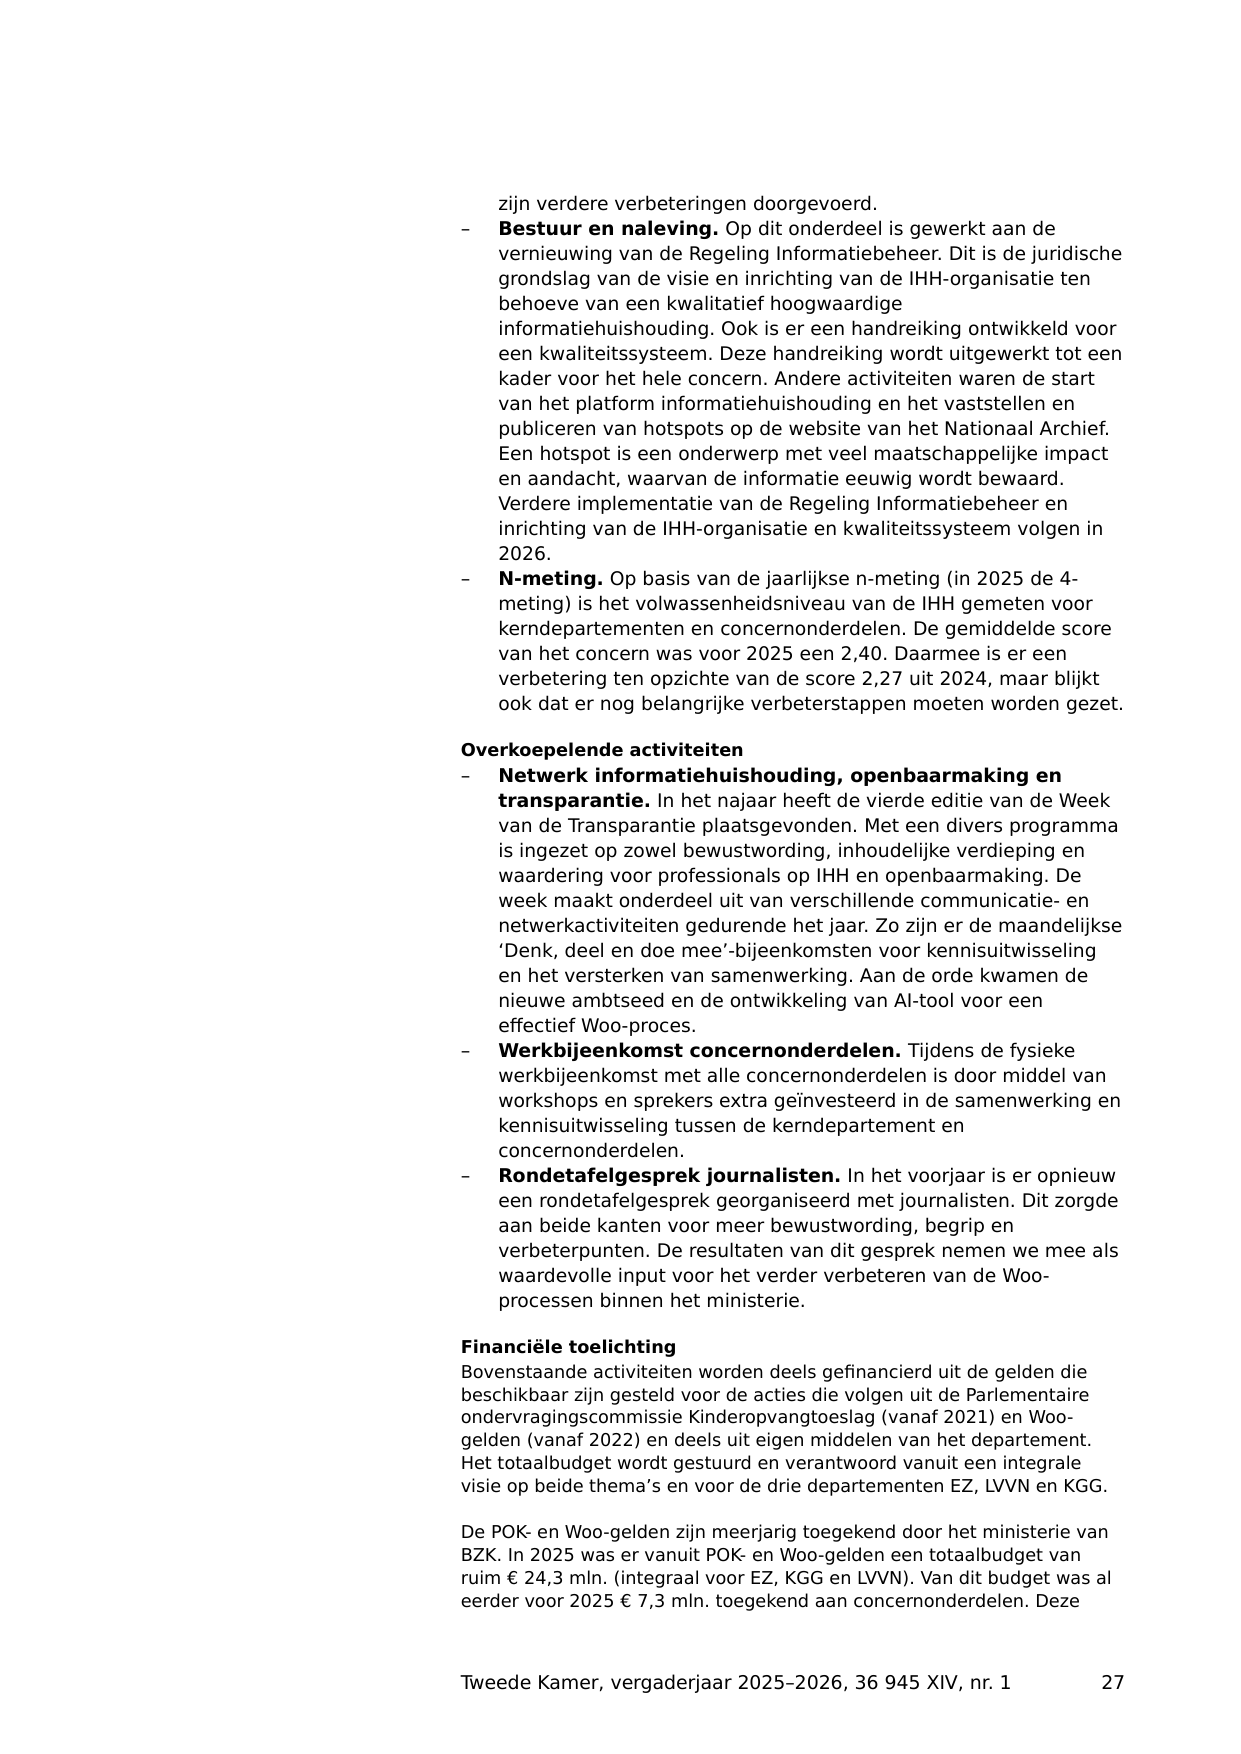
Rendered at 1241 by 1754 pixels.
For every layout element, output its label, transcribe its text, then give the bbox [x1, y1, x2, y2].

list Netwerk informatiehuishouding, openbaarmaking en transparantie. In het najaar heeft de vierde editie van de Week van de Transparantie plaatsgevonden. Met een divers programma is ingezet op zowel bewustwording, inhoudelijke verdieping en waardering voor professionals op IHH en openbaarmaking. De week maakt onderdeel uit van verschillende communicatie- en netwerkactiviteiten gedurende het jaar. Zo zijn er de maandelijkse ‘Denk, deel en doe mee’-bijeenkomsten voor kennisuitwisseling en het versterken van samenwerking. Aan de orde kwamen de nieuwe ambtseed en de ontwikkeling van AI-tool voor een effectief Woo-proces. [461, 763, 1125, 1038]
list Bestuur en naleving. Op dit onderdeel is gewerkt aan de vernieuwing van de Regeling Informatiebeheer. Dit is de juridische grondslag van de visie en inrichting van de IHH-organisatie ten behoeve van een kwalitatief hoogwaardige informatiehuishouding. Ook is er een handreiking ontwikkeld voor een kwaliteitssysteem. Deze handreiking wordt uitgewerkt tot een kader voor het hele concern. Andere activiteiten waren de start van het platform informatiehuishouding en het vaststellen en publiceren van hotspots op de website van het Nationaal Archief. Een hotspot is een onderwerp met veel maatschappelijke impact en aandacht, waarvan de informatie eeuwig wordt bewaard. Verdere implementatie van de Regeling Informatiebeheer en inrichting van de IHH-organisatie en kwaliteitssysteem volgen in 2026. [461, 216, 1125, 566]
list zijn verdere verbeteringen doorgevoerd. [461, 191, 1125, 216]
list Rondetafelgesprek journalisten. In het voorjaar is er opnieuw een rondetafelgesprek georganiseerd met journalisten. Dit zorgde aan beide kanten voor meer bewustwording, begrip en verbeterpunten. De resultaten van dit gesprek nemen we mee als waardevolle input voor het verder verbeteren van de Woo-processen binnen het ministerie. [461, 1163, 1125, 1313]
list N-meting. Op basis van de jaarlijkse n-meting (in 2025 de 4-meting) is het volwassenheidsniveau van de IHH gemeten voor kerndepartementen en concernonderdelen. De gemiddelde score van het concern was voor 2025 een 2,40. Daarmee is er een verbetering ten opzichte van de score 2,27 uit 2024, maar blijkt ook dat er nog belangrijke verbeterstappen moeten worden gezet. [461, 566, 1125, 716]
text De POK- en Woo-gelden zijn meerjarig toegekend door het ministerie van BZK. In 2025 was er vanuit POK- en Woo-gelden een totaalbudget van ruim € 24,3 mln. (integraal voor EZ, KGG en LVVN). Van dit budget was al eerder voor 2025 € 7,3 mln. toegekend aan concernonderdelen. Deze [461, 1520, 1125, 1612]
text Financiële toelichting [461, 1335, 1125, 1358]
text Bovenstaande activiteiten worden deels gefinancierd uit de gelden die beschikbaar zijn gesteld voor de acties die volgen uit de Parlementaire ondervragingscommissie Kinderopvangtoeslag (vanaf 2021) en Woo-gelden (vanaf 2022) en deels uit eigen middelen van het departement. Het totaalbudget wordt gestuurd en verantwoord vanuit een integrale visie op beide thema’s en voor de drie departementen EZ, LVVN en KGG. [461, 1360, 1125, 1497]
text Overkoepelende activiteiten [461, 738, 1125, 761]
list Werkbijeenkomst concernonderdelen. Tijdens de fysieke werkbijeenkomst met alle concernonderdelen is door middel van workshops en sprekers extra geïnvesteerd in de samenwerking en kennisuitwisseling tussen de kerndepartement en concernonderdelen. [461, 1038, 1125, 1163]
